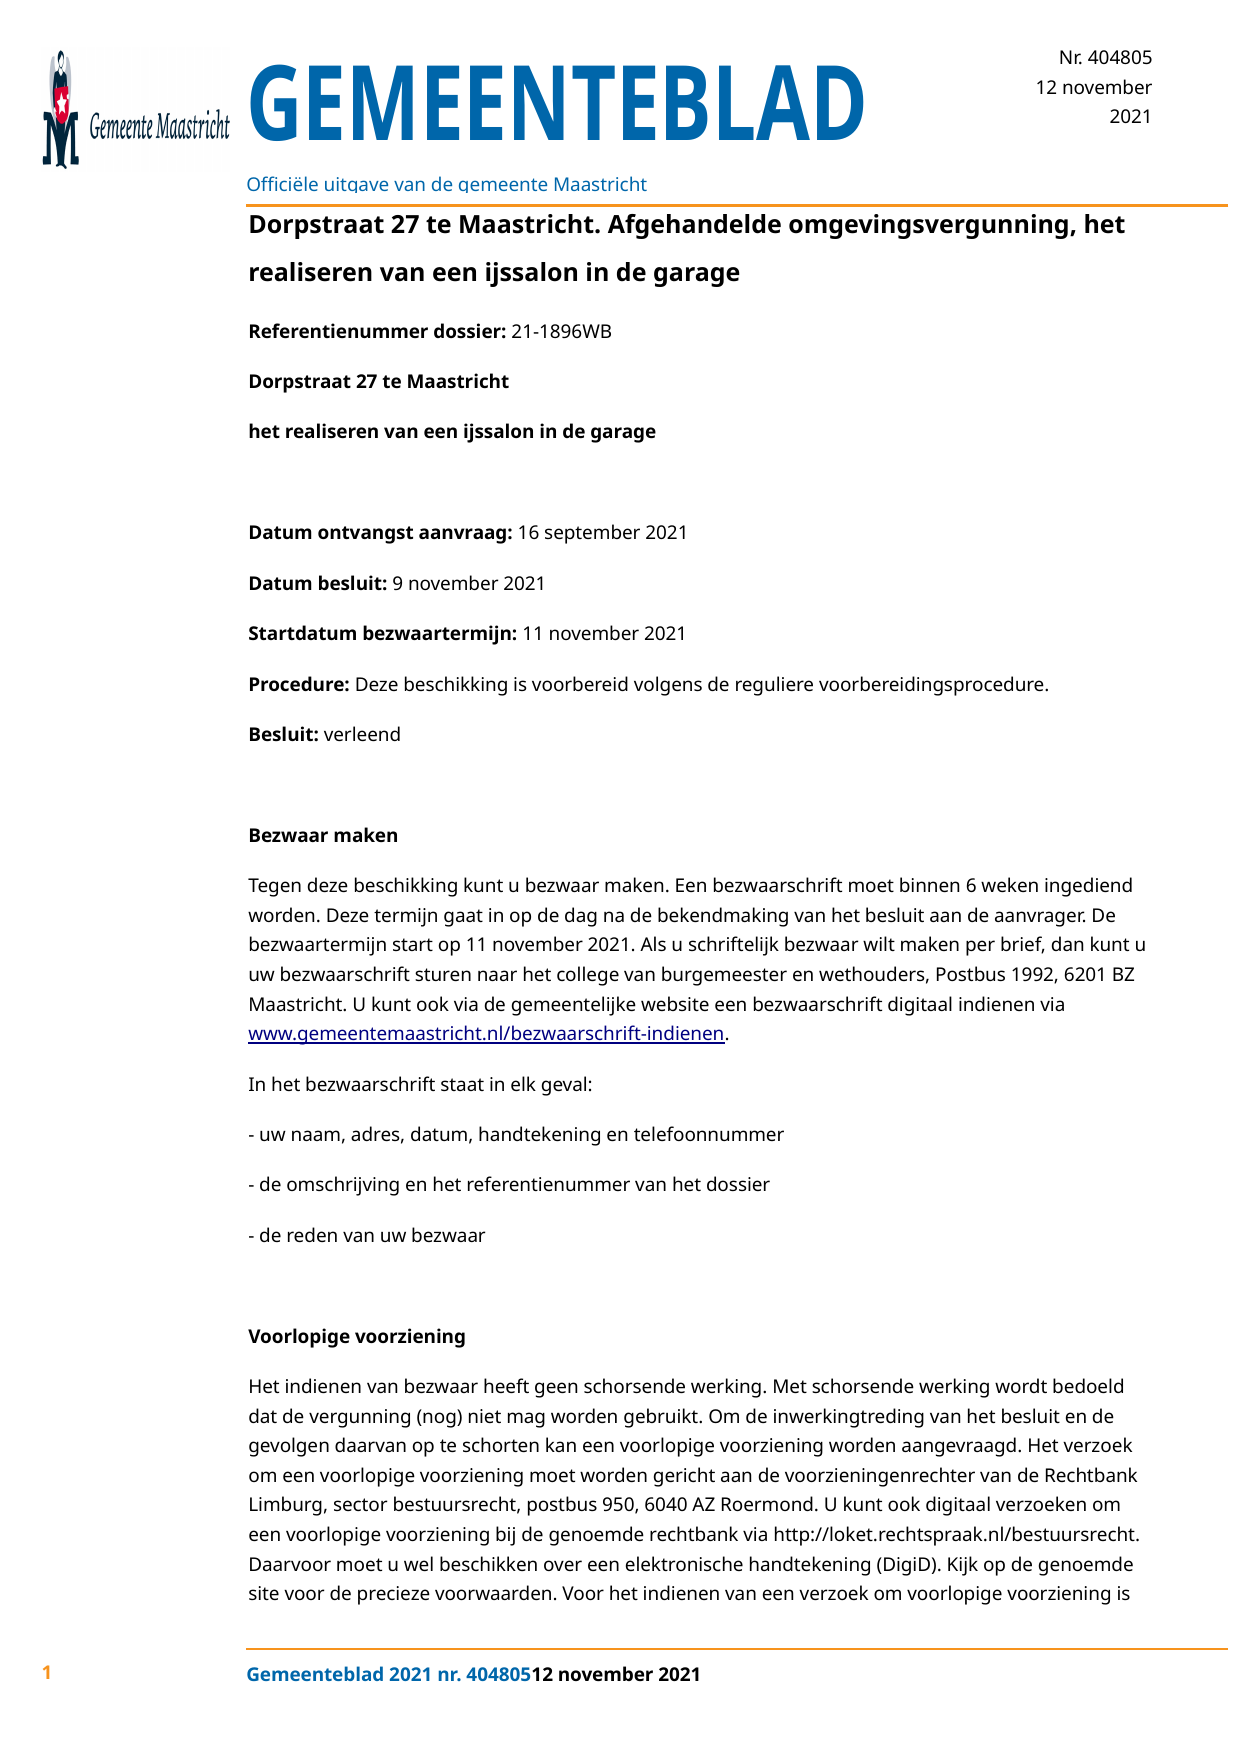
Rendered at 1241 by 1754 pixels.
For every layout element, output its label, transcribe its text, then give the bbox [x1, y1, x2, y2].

text Besluit: verleend [248, 721, 1152, 747]
text Bezwaar maken [248, 822, 1152, 848]
text - de omschrijving en het referentienummer van het dossier [248, 1172, 1152, 1197]
text Startdatum bezwaartermijn: 11 november 2021 [248, 620, 1152, 646]
text Referentienummer dossier: 21-1896WB [248, 318, 1152, 344]
text In het bezwaarschrift staat in elk geval: [248, 1071, 1152, 1097]
text - uw naam, adres, datum, handtekening en telefoonnummer [248, 1121, 1152, 1147]
text Het indienen van bezwaar heeft geen schorsende werking. Met schorsende werking wordt bedoeld dat de vergunning (nog) niet mag worden gebruikt. Om de inwerkingtreding van het besluit en de gevolgen daarvan op te schorten kan een voorlopige voorziening worden aangevraagd. Het verzoek om een voorlopige voorziening moet worden gericht aan de voorzieningenrechter van de Rechtbank Limburg, sector bestuursrecht, postbus 950, 6040 AZ Roermond. U kunt ook digitaal verzoeken om een voorlopige voorziening bij de genoemde rechtbank via http://loket.rechtspraak.nl/bestuursrecht. Daarvoor moet u wel beschikken over een elektronische handtekening (DigiD). Kijk op de genoemde site voor de precieze voorwaarden. Voor het indienen van een verzoek om voorlopige voorziening is [248, 1373, 1152, 1606]
text Procedure: Deze beschikking is voorbereid volgens de reguliere voorbereidingsprocedure. [248, 671, 1152, 697]
text Tegen deze beschikking kunt u bezwaar maken. Een bezwaarschrift moet binnen 6 weken ingediend worden. Deze termijn gaat in op de dag na de bekendmaking van het besluit aan de aanvrager. De bezwaartermijn start op 11 november 2021. Als u schriftelijk bezwaar wilt maken per brief, dan kunt u uw bezwaarschrift sturen naar het college van burgemeester en wethouders, Postbus 1992, 6201 BZ Maastricht. U kunt ook via de gemeentelijke website een bezwaarschrift digitaal indienen via www.gemeentemaastricht.nl/bezwaarschrift-indienen. [248, 872, 1152, 1046]
text Datum besluit: 9 november 2021 [248, 570, 1152, 596]
text - de reden van uw bezwaar [248, 1222, 1152, 1248]
text Voorlopige voorziening [248, 1323, 1152, 1349]
text het realiseren van een ijssalon in de garage [248, 419, 1152, 444]
text Dorpstraat 27 te Maastricht [248, 368, 1152, 394]
text Datum ontvangst aanvraag: 16 september 2021 [248, 519, 1152, 545]
picture [41, 47, 231, 172]
text Dorpstraat 27 te Maastricht. Afgehandelde omgevingsvergunning, het realiseren van een ijssalon in de garage [248, 207, 1152, 288]
